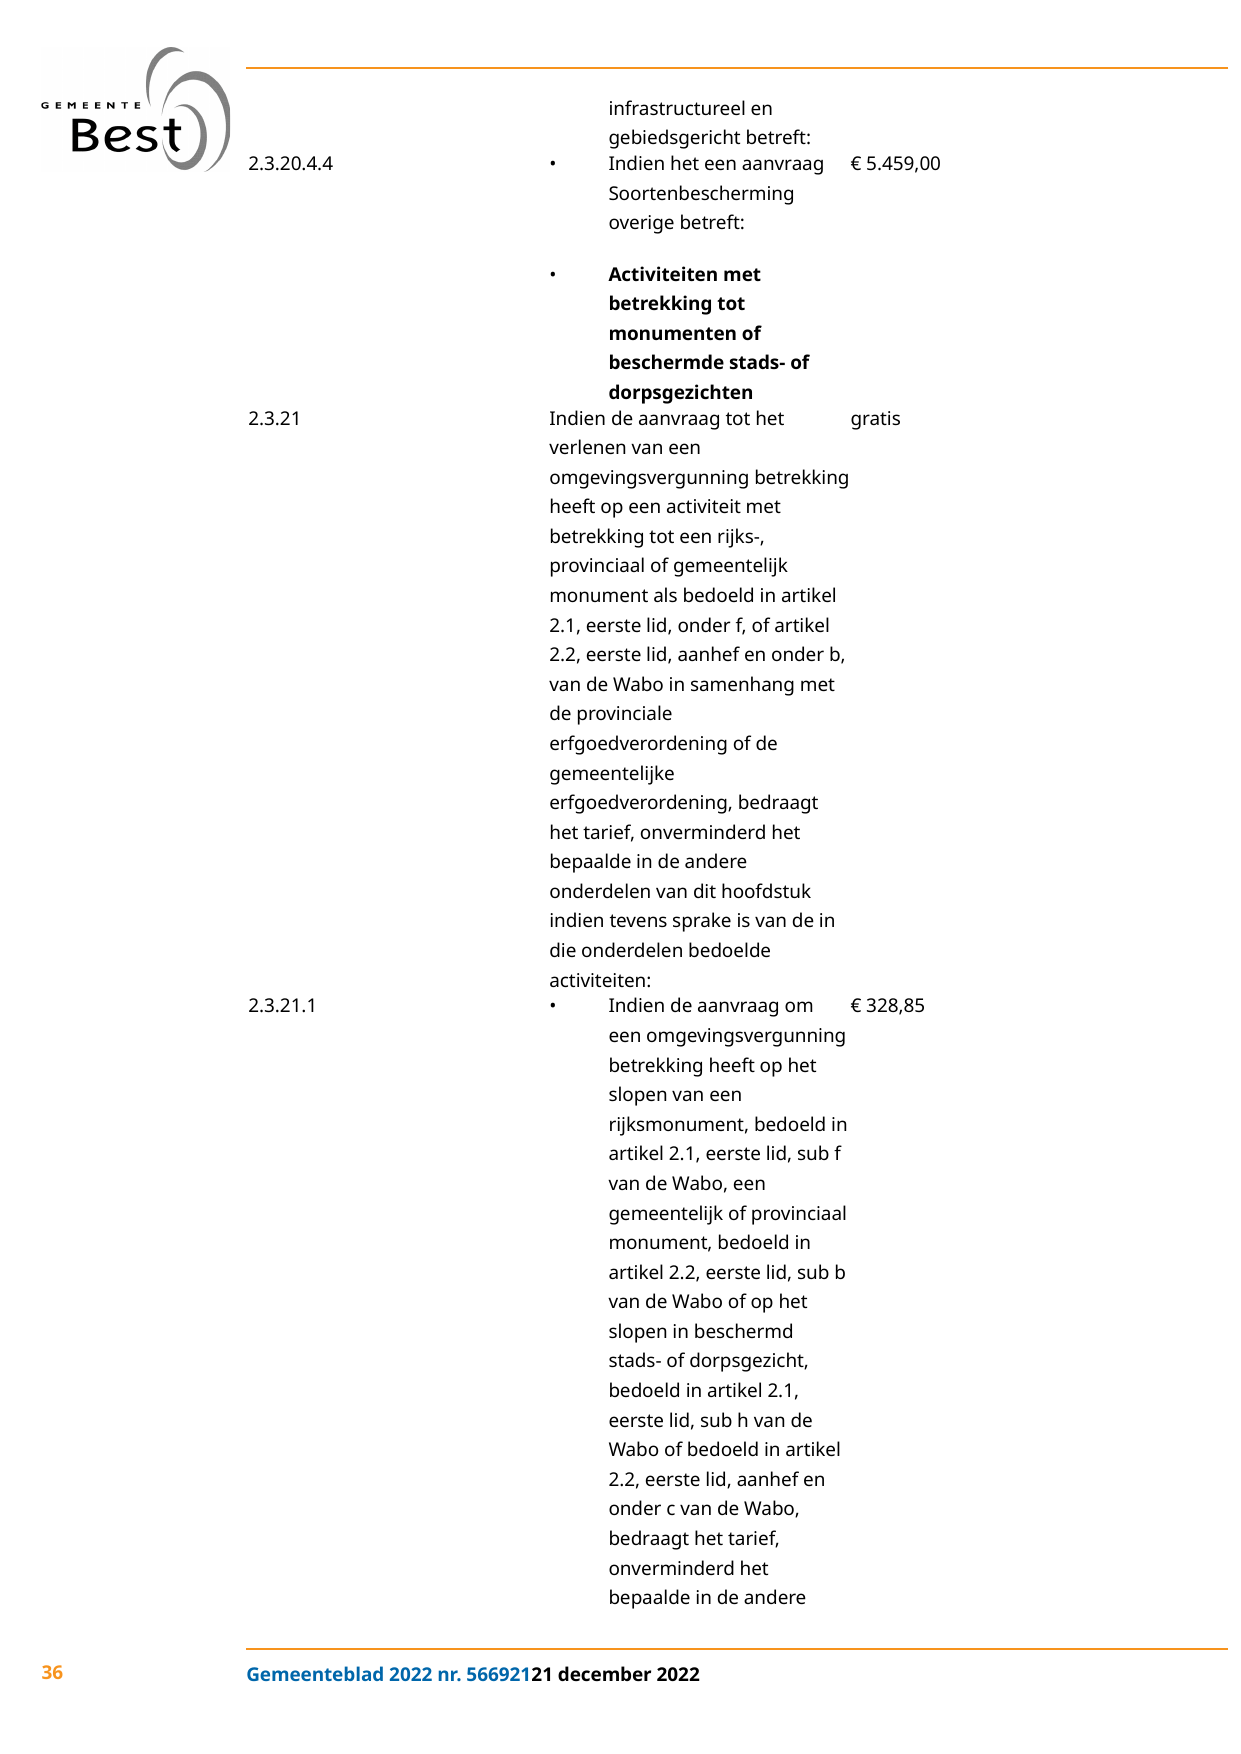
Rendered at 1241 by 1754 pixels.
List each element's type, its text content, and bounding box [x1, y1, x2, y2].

table_cell [850, 235, 1152, 261]
table_cell 2.3.21.1 [248, 993, 549, 1610]
table_cell € 328,85 [850, 993, 1152, 1610]
table_cell gratis [850, 405, 1152, 993]
table_cell Activiteiten met betrekking tot monumenten of beschermde stads- of dorpsgezichten [549, 261, 850, 405]
table_cell € 5.459,00 [850, 150, 1152, 235]
table_cell 2.3.21 [248, 405, 549, 993]
table_cell [850, 261, 1152, 405]
table_cell [248, 95, 549, 150]
table_cell Indien het een aanvraag Soortenbescherming overige betreft: [549, 150, 850, 235]
table_cell 2.3.20.4.4 [248, 150, 549, 235]
table_cell Indien de aanvraag om een omgevingsvergunning betrekking heeft op het slopen van een rijksmonument, bedoeld in artikel 2.1, eerste lid, sub f van de Wabo, een gemeentelijk of provinciaal monument, bedoeld in artikel 2.2, eerste lid, sub b van de Wabo of op het slopen in beschermd stads- of dorpsgezicht, bedoeld in artikel 2.1, eerste lid, sub h van de Wabo of bedoeld in artikel 2.2, eerste lid, aanhef en onder c van de Wabo, bedraagt het tarief, onverminderd het bepaalde in de andere [549, 993, 850, 1610]
table_cell [248, 235, 549, 261]
table_cell [850, 95, 1152, 150]
table_cell [549, 235, 850, 261]
table_cell infrastructureel en gebiedsgericht betreft: [549, 95, 850, 150]
table_cell [248, 261, 549, 405]
table_cell Indien de aanvraag tot het verlenen van een omgevingsvergunning betrekking heeft op een activiteit met betrekking tot een rijks-, provinciaal of gemeentelijk monument als bedoeld in artikel 2.1, eerste lid, onder f, of artikel 2.2, eerste lid, aanhef en onder b, van de Wabo in samenhang met de provinciale erfgoedverordening of de gemeentelijke erfgoedverordening, bedraagt het tarief, onverminderd het bepaalde in de andere onderdelen van dit hoofdstuk indien tevens sprake is van de in die onderdelen bedoelde activiteiten: [549, 405, 850, 993]
picture [41, 47, 231, 172]
